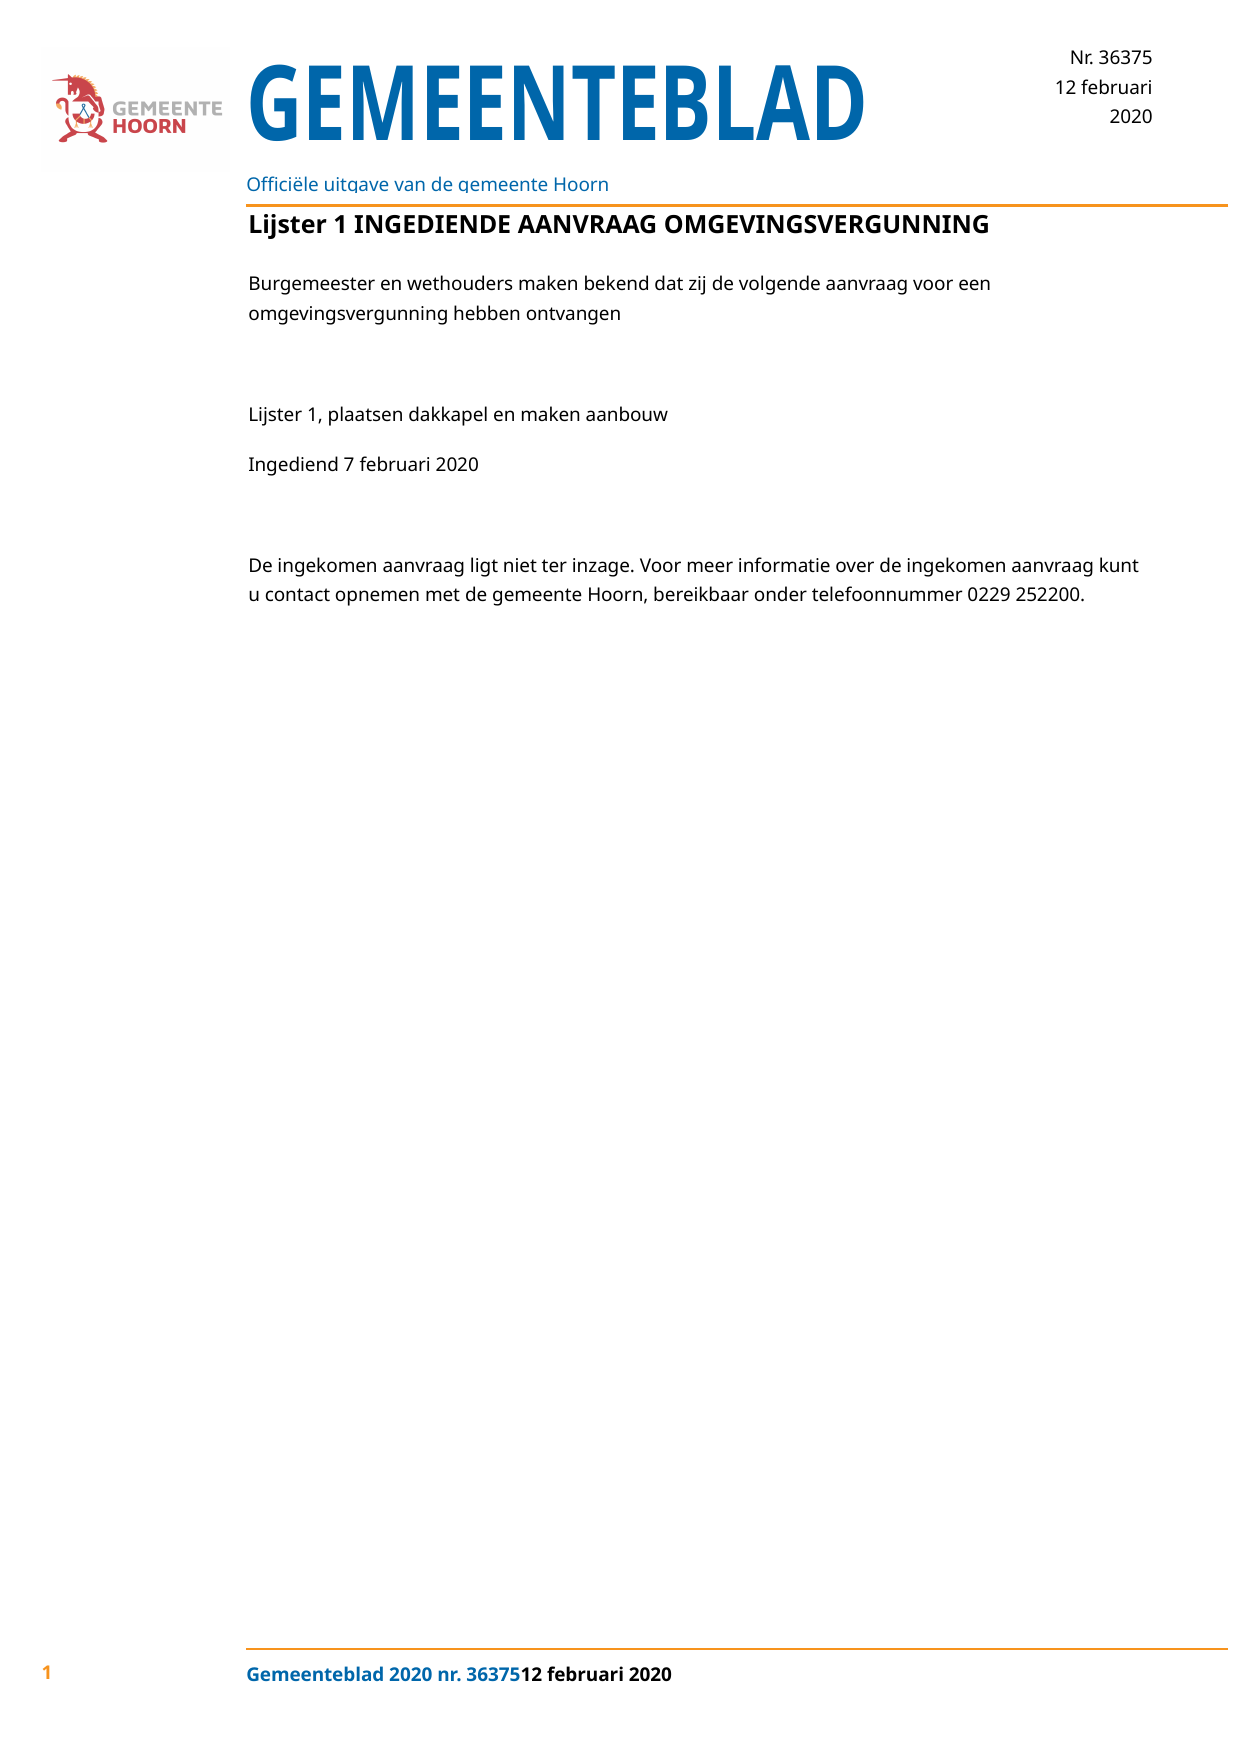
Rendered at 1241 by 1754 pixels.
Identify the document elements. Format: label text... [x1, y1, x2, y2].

text Lijster 1, plaatsen dakkapel en maken aanbouw [248, 401, 1152, 426]
text Lijster 1 INGEDIENDE AANVRAAG OMGEVINGSVERGUNNING [248, 207, 1152, 241]
picture [41, 47, 231, 172]
text De ingekomen aanvraag ligt niet ter inzage. Voor meer informatie over de ingekomen aanvraag kunt u contact opnemen met de gemeente Hoorn, bereikbaar onder telefoonnummer 0229 252200. [248, 552, 1152, 607]
text Burgemeester en wethouders maken bekend dat zij de volgende aanvraag voor een omgevingsvergunning hebben ontvangen [248, 270, 1152, 326]
text Ingediend 7 februari 2020 [248, 451, 1152, 477]
